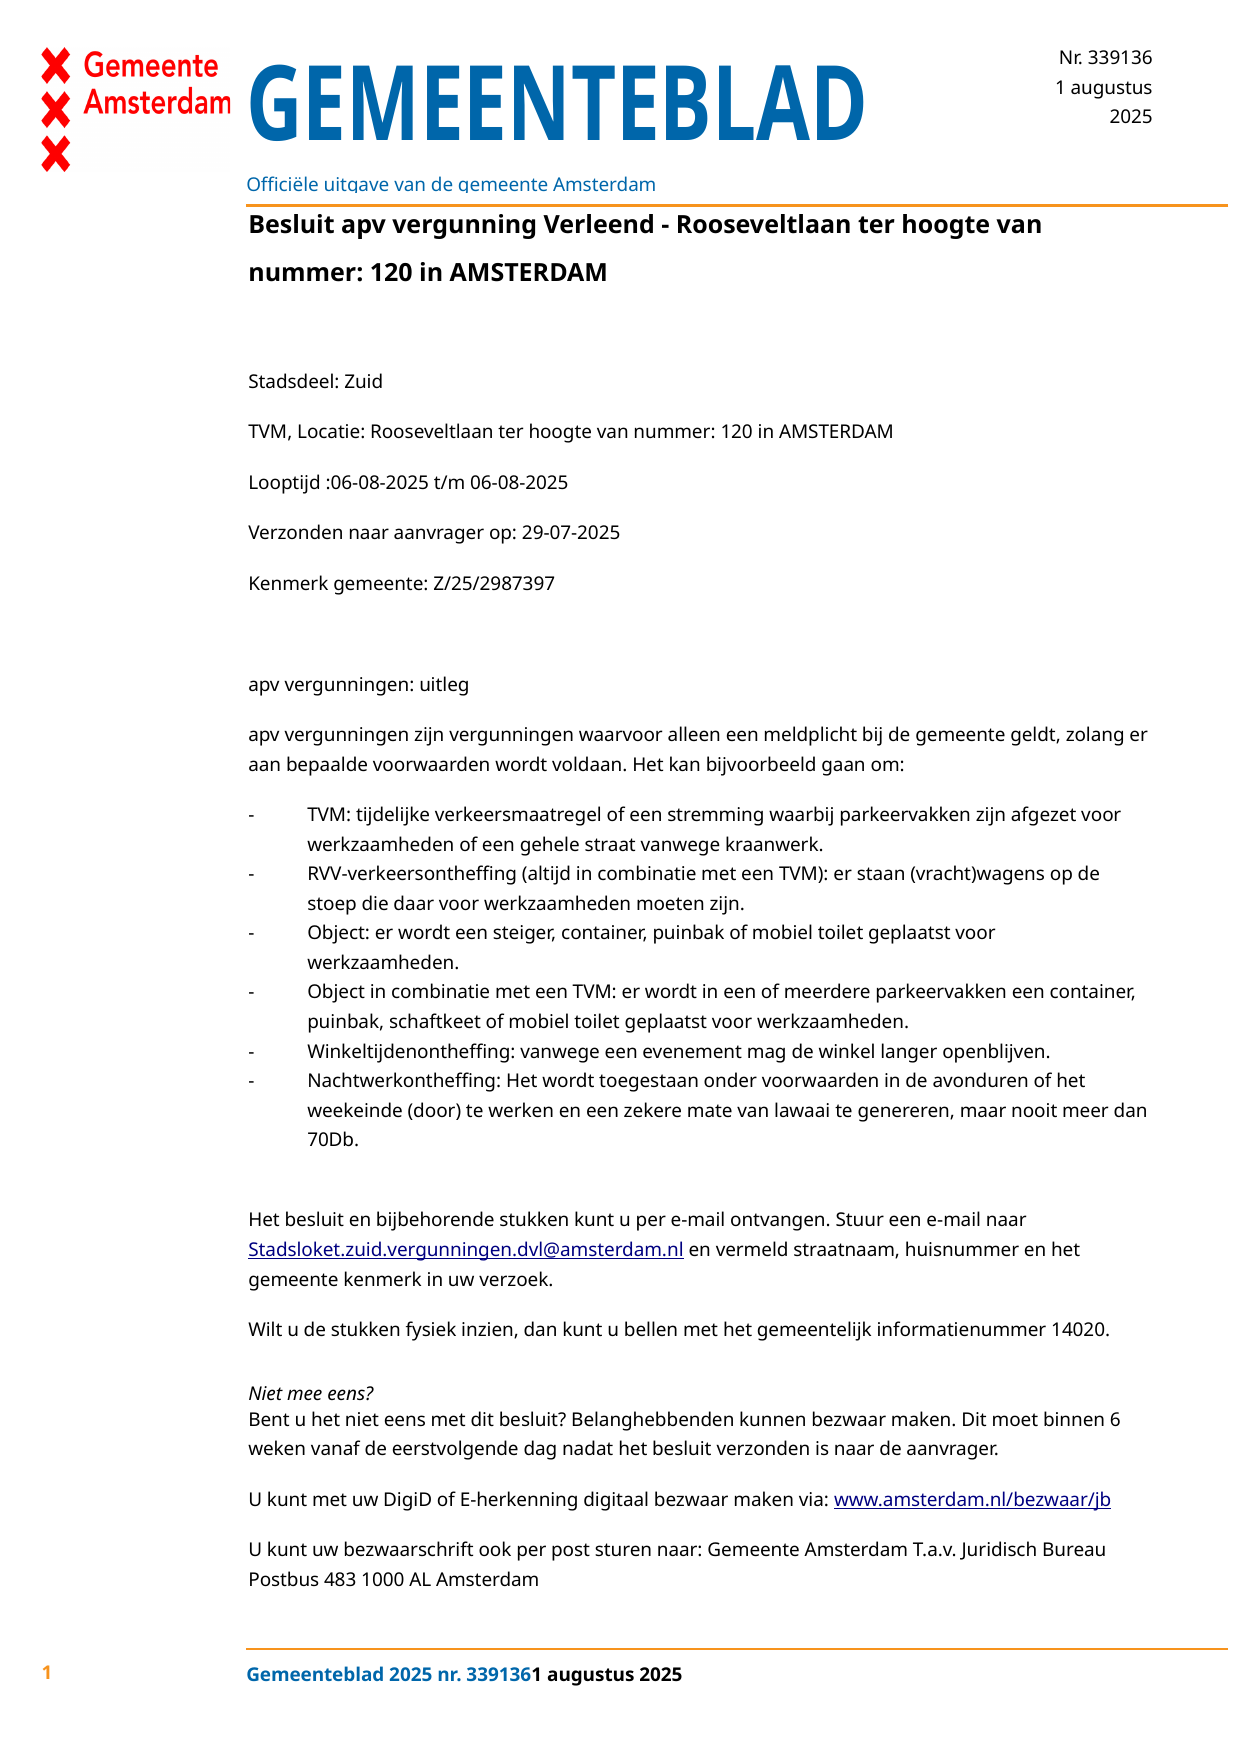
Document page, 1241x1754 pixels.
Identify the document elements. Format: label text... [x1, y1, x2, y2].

text Bent u het niet eens met dit besluit? Belanghebbenden kunnen bezwaar maken. Dit moet binnen 6 weken vanaf de eerstvolgende dag nadat het besluit verzonden is naar de aanvrager. [248, 1406, 1152, 1461]
text apv vergunningen zijn vergunningen waarvoor alleen een meldplicht bij de gemeente geldt, zolang er aan bepaalde voorwaarden wordt voldaan. Het kan bijvoorbeeld gaan om: [248, 721, 1152, 777]
text Verzonden naar aanvrager op: 29-07-2025 [248, 519, 1152, 545]
text Wilt u de stukken fysiek inzien, dan kunt u bellen met het gemeentelijk informatienummer 14020. [248, 1316, 1152, 1342]
picture [41, 47, 231, 172]
text Looptijd :06-08-2025 t/m 06-08-2025 [248, 469, 1152, 495]
text TVM, Locatie: Rooseveltlaan ter hoogte van nummer: 120 in AMSTERDAM [248, 419, 1152, 444]
text apv vergunningen: uitleg [248, 671, 1152, 697]
text Het besluit en bijbehorende stukken kunt u per e-mail ontvangen. Stuur een e-mail naar Stadsloket.zuid.vergunningen.dvl@amsterdam.nl en vermeld straatnaam, huisnummer en het gemeente kenmerk in uw verzoek. [248, 1207, 1152, 1292]
list TVM: tijdelijke verkeersmaatregel of een stremming waarbij parkeervakken zijn afgezet voor werkzaamheden of een gehele straat vanwege kraanwerk. [248, 801, 1152, 857]
text Kenmerk gemeente: Z/25/2987397 [248, 570, 1152, 596]
text Besluit apv vergunning Verleend - Rooseveltlaan ter hoogte van nummer: 120 in AMSTERDAM [248, 207, 1152, 288]
text U kunt met uw DigiD of E-herkenning digitaal bezwaar maken via: www.amsterdam.nl/bezwaar/jb [248, 1486, 1152, 1512]
list Winkeltijdenontheffing: vanwege een evenement mag de winkel langer openblijven. [248, 1038, 1152, 1064]
text Niet mee eens? [248, 1380, 1152, 1406]
list Object: er wordt een steiger, container, puinbak of mobiel toilet geplaatst voor werkzaamheden. [248, 919, 1152, 975]
text U kunt uw bezwaarschrift ook per post sturen naar: Gemeente Amsterdam T.a.v. Juridisch Bureau Postbus 483 1000 AL Amsterdam [248, 1536, 1152, 1592]
list Nachtwerkontheffing: Het wordt toegestaan onder voorwaarden in de avonduren of het weekeinde (door) te werken en een zekere mate van lawaai te genereren, maar nooit meer dan 70Db. [248, 1067, 1152, 1152]
text Stadsdeel: Zuid [248, 368, 1152, 394]
list Object in combinatie met een TVM: er wordt in een of meerdere parkeervakken een container, puinbak, schaftkeet of mobiel toilet geplaatst voor werkzaamheden. [248, 979, 1152, 1034]
list RVV-verkeersontheffing (altijd in combinatie met een TVM): er staan (vracht)wagens op de stoep die daar voor werkzaamheden moeten zijn. [248, 860, 1152, 916]
